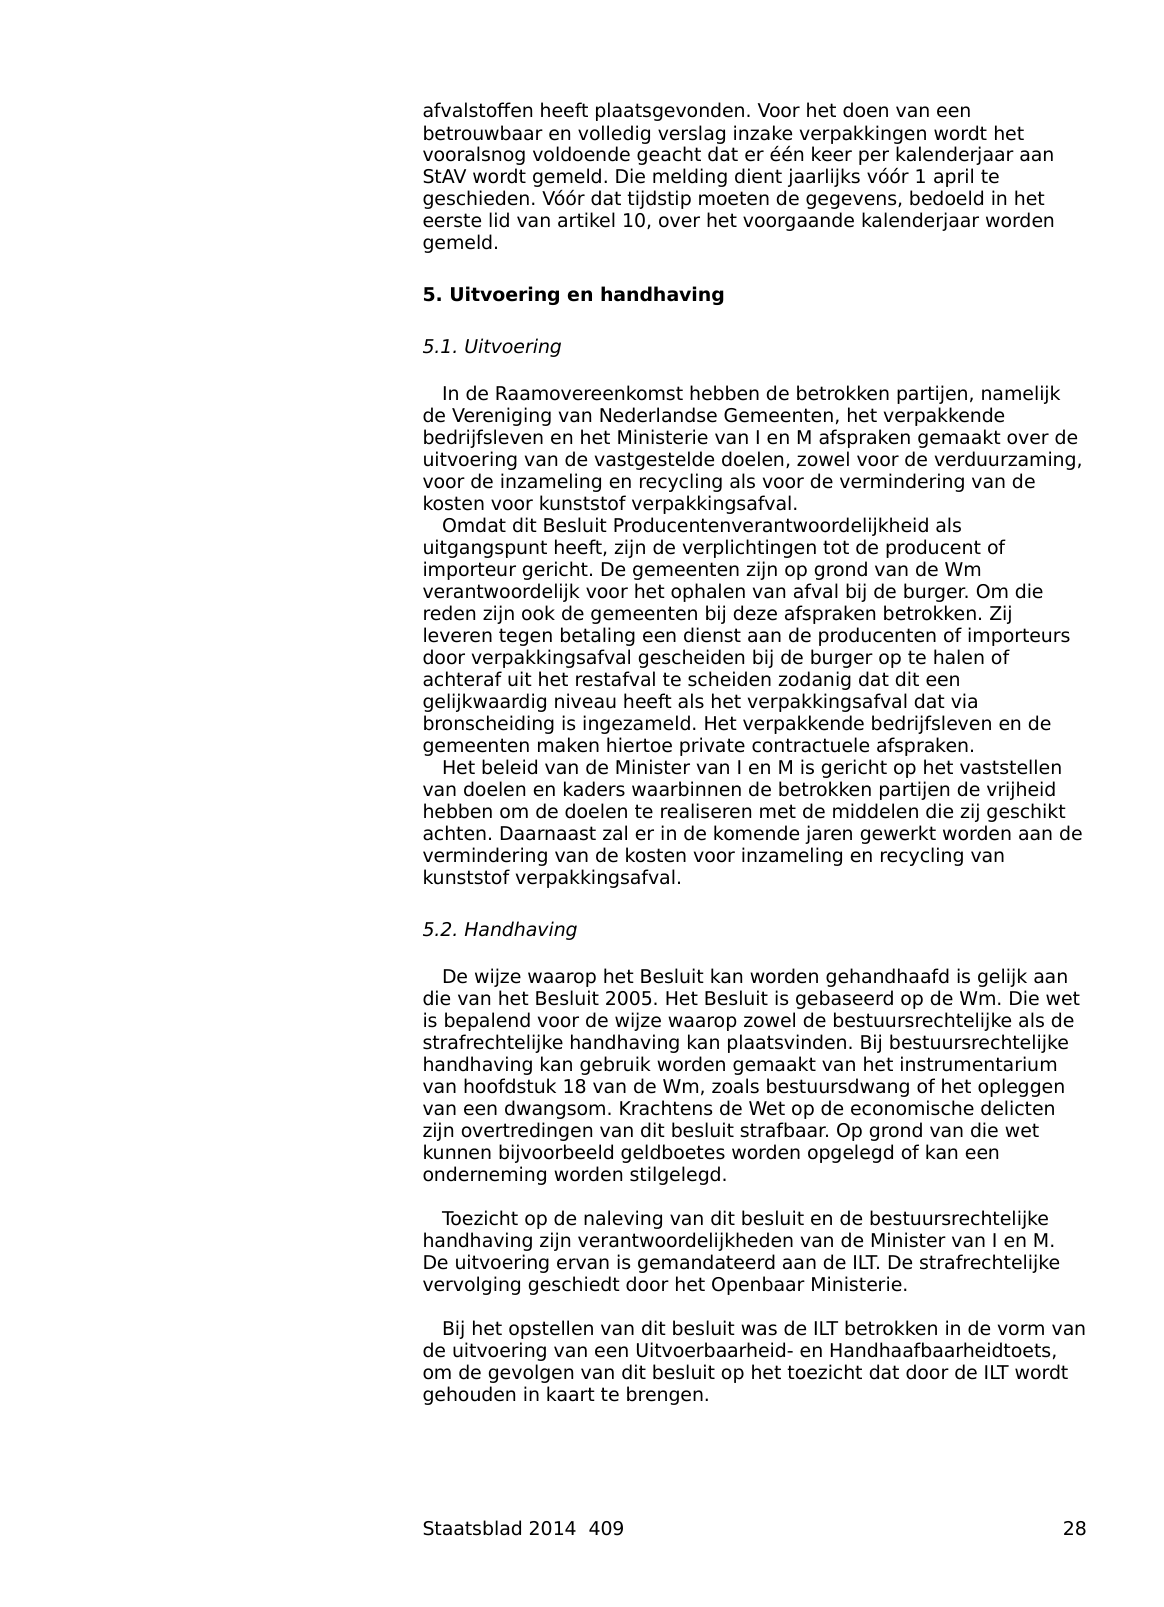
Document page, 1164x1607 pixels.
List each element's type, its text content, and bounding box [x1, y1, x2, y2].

subtitle 5. Uitvoering en handhaving [422, 284, 1087, 306]
text Omdat dit Besluit Producentenverantwoordelijkheid als uitgangspunt heeft, zijn de verplichtingen tot de producent of importeur gericht. De gemeenten zijn op grond van de Wm verantwoordelijk voor het ophalen van afval bij de burger. Om die reden zijn ook de gemeenten bij deze afspraken betrokken. Zij leveren tegen betaling een dienst aan de producenten of importeurs door verpakkingsafval gescheiden bij de burger op te halen of achteraf uit het restafval te scheiden zodanig dat dit een gelijkwaardig niveau heeft als het verpakkingsafval dat via bronscheiding is ingezameld. Het verpakkende bedrijfsleven en de gemeenten maken hiertoe private contractuele afspraken. [422, 515, 1087, 757]
text Bij het opstellen van dit besluit was de ILT betrokken in de vorm van de uitvoering van een Uitvoerbaarheid- en Handhaafbaarheidtoets, om de gevolgen van dit besluit op het toezicht dat door de ILT wordt gehouden in kaart te brengen. [422, 1318, 1087, 1406]
text afvalstoffen heeft plaatsgevonden. Voor het doen van een betrouwbaar en volledig verslag inzake verpakkingen wordt het vooralsnog voldoende geacht dat er één keer per kalenderjaar aan StAV wordt gemeld. Die melding dient jaarlijks vóór 1 april te geschieden. Vóór dat tijdstip moeten de gegevens, bedoeld in het eerste lid van artikel 10, over het voorgaande kalenderjaar worden gemeld. [422, 100, 1087, 254]
text Toezicht op de naleving van dit besluit en de bestuursrechtelijke handhaving zijn verantwoordelijkheden van de Minister van I en M. De uitvoering ervan is gemandateerd aan de ILT. De strafrechtelijke vervolging geschiedt door het Openbaar Ministerie. [422, 1208, 1087, 1296]
subtitle 5.2. Handhaving [422, 919, 1087, 941]
subtitle 5.1. Uitvoering [422, 336, 1087, 358]
text In de Raamovereenkomst hebben de betrokken partijen, namelijk de Vereniging van Nederlandse Gemeenten, het verpakkende bedrijfsleven en het Ministerie van I en M afspraken gemaakt over de uitvoering van de vastgestelde doelen, zowel voor de verduurzaming, voor de inzameling en recycling als voor de vermindering van de kosten voor kunststof verpakkingsafval. [422, 383, 1087, 515]
text Het beleid van de Minister van I en M is gericht op het vaststellen van doelen en kaders waarbinnen de betrokken partijen de vrijheid hebben om de doelen te realiseren met de middelen die zij geschikt achten. Daarnaast zal er in de komende jaren gewerkt worden aan de vermindering van de kosten voor inzameling en recycling van kunststof verpakkingsafval. [422, 757, 1087, 889]
text De wijze waarop het Besluit kan worden gehandhaafd is gelijk aan die van het Besluit 2005. Het Besluit is gebaseerd op de Wm. Die wet is bepalend voor de wijze waarop zowel de bestuursrechtelijke als de strafrechtelijke handhaving kan plaatsvinden. Bij bestuursrechtelijke handhaving kan gebruik worden gemaakt van het instrumentarium van hoofdstuk 18 van de Wm, zoals bestuursdwang of het opleggen van een dwangsom. Krachtens de Wet op de economische delicten zijn overtredingen van dit besluit strafbaar. Op grond van die wet kunnen bijvoorbeeld geldboetes worden opgelegd of kan een onderneming worden stilgelegd. [422, 966, 1087, 1186]
